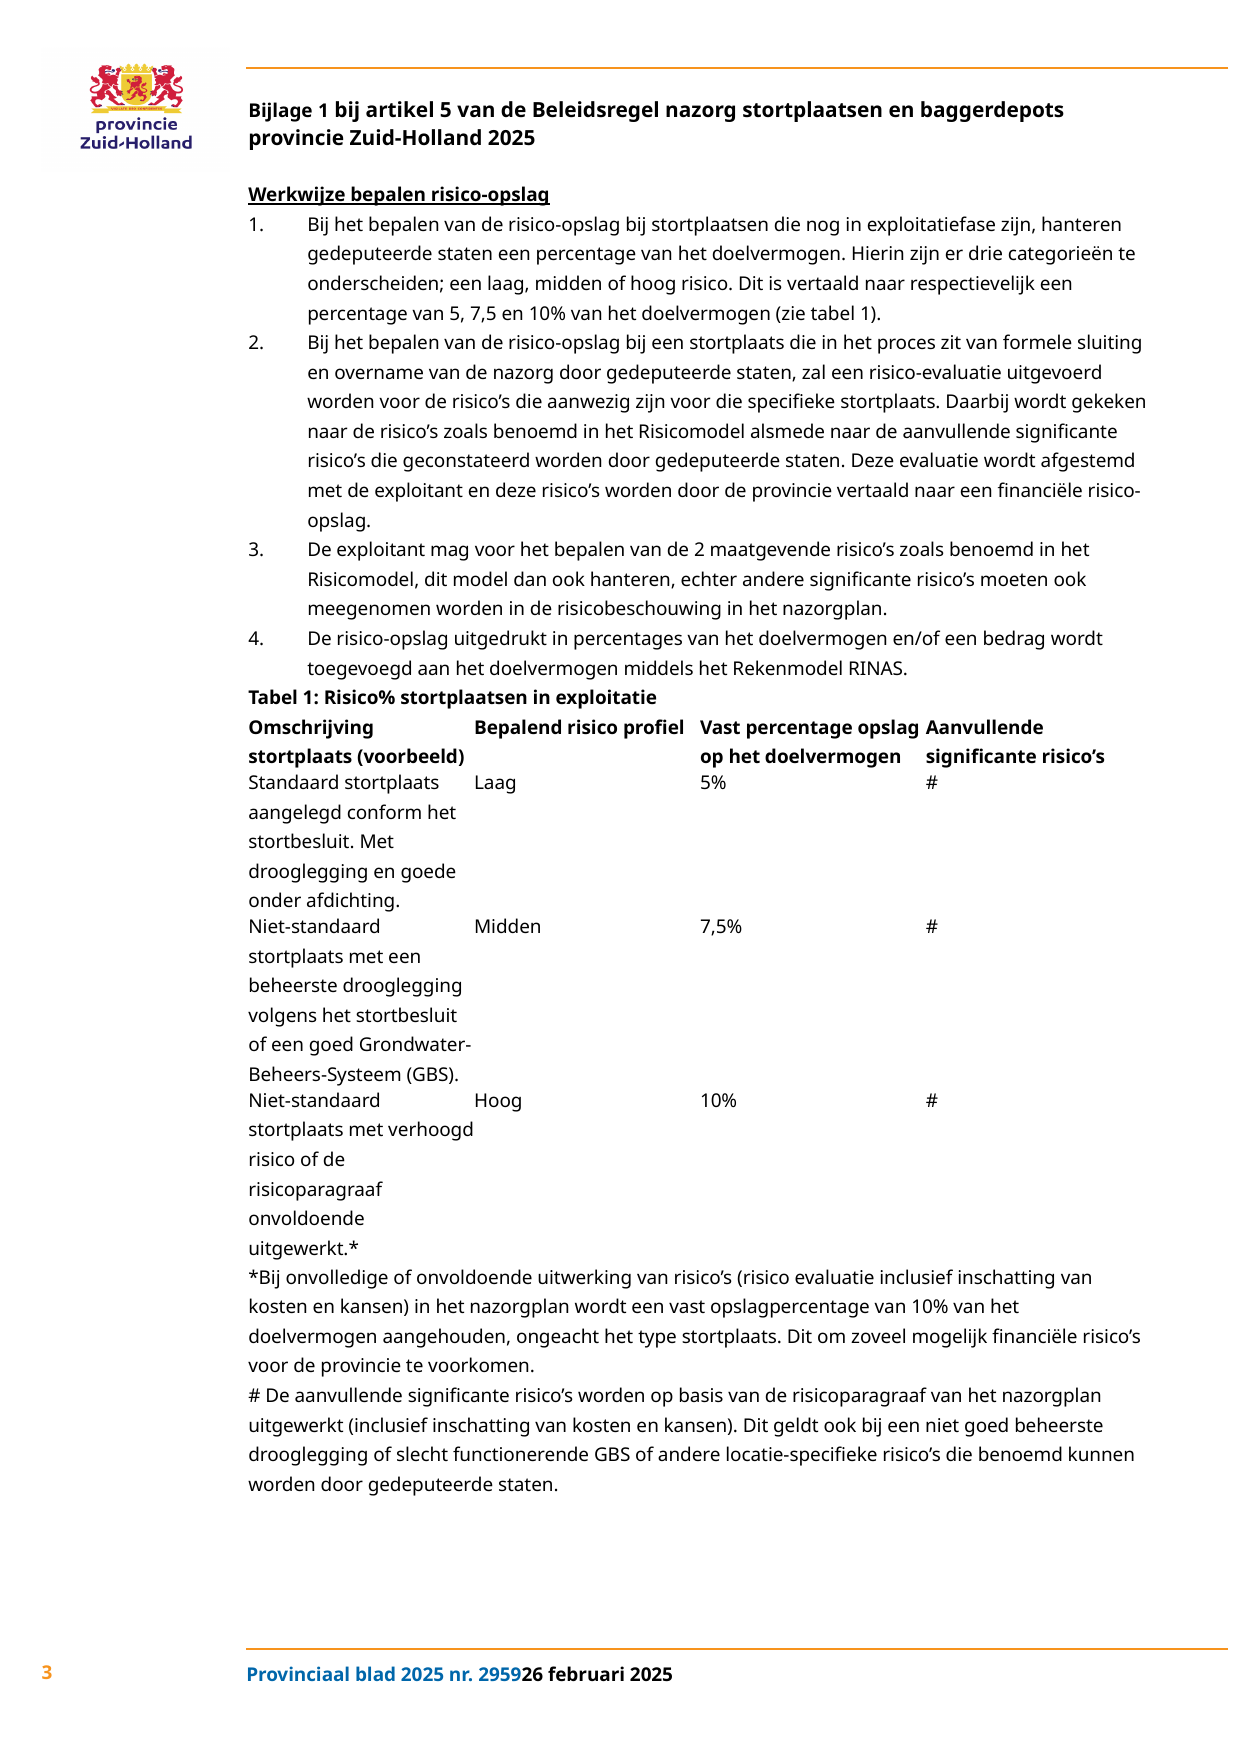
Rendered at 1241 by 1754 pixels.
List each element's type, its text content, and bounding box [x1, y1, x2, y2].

text Bijlage 1 bij artikel 5 van de Beleidsregel nazorg stortplaatsen en baggerdepots provincie Zuid-Holland 2025 [248, 95, 1152, 152]
table_header Omschrijving stortplaats (voorbeeld) [248, 714, 474, 769]
list Bij het bepalen van de risico-opslag bij een stortplaats die in het proces zit van formele sluiting en overname van de nazorg door gedeputeerde staten, zal een risico-evaluatie uitgevoerd worden voor de risico’s die aanwezig zijn voor die specifieke stortplaats. Daarbij wordt gekeken naar de risico’s zoals benoemd in het Risicomodel alsmede naar de aanvullende significante risico’s die geconstateerd worden door gedeputeerde staten. Deze evaluatie wordt afgestemd met de exploitant en deze risico’s worden door de provincie vertaald naar een financiële risico-opslag. [248, 329, 1152, 532]
table_cell # [926, 1087, 1152, 1261]
table_cell Niet-standaard stortplaats met een beheerste drooglegging volgens het stortbesluit of een goed Grondwater-Beheers-Systeem (GBS). [248, 913, 474, 1087]
picture [41, 47, 231, 172]
table_cell Hoog [474, 1087, 700, 1261]
table_cell 7,5% [700, 913, 926, 1087]
table_header Aanvullende significante risico’s [926, 714, 1152, 769]
table_cell 10% [700, 1087, 926, 1261]
list Bij het bepalen van de risico-opslag bij stortplaatsen die nog in exploitatiefase zijn, hanteren gedeputeerde staten een percentage van het doelvermogen. Hierin zijn er drie categorieën te onderscheiden; een laag, midden of hoog risico. Dit is vertaald naar respectievelijk een percentage van 5, 7,5 en 10% van het doelvermogen (zie tabel 1). [248, 211, 1152, 325]
list De risico-opslag uitgedrukt in percentages van het doelvermogen en/of een bedrag wordt toegevoegd aan het doelvermogen middels het Rekenmodel RINAS. [248, 625, 1152, 680]
text # De aanvullende significante risico’s worden op basis van de risicoparagraaf van het nazorgplan uitgewerkt (inclusief inschatting van kosten en kansen). Dit geldt ook bij een niet goed beheerste drooglegging of slecht functionerende GBS of andere locatie-specifieke risico’s die benoemd kunnen worden door gedeputeerde staten. [248, 1382, 1152, 1497]
text Werkwijze bepalen risico-opslag [248, 181, 1152, 207]
table_header Bepalend risico profiel [474, 714, 700, 769]
list De exploitant mag voor het bepalen van de 2 maatgevende risico’s zoals benoemd in het Risicomodel, dit model dan ook hanteren, echter andere significante risico’s moeten ook meegenomen worden in de risicobeschouwing in het nazorgplan. [248, 536, 1152, 621]
table_header Vast percentage opslag op het doelvermogen [700, 714, 926, 769]
text *Bij onvolledige of onvoldoende uitwerking van risico’s (risico evaluatie inclusief inschatting van kosten en kansen) in het nazorgplan wordt een vast opslagpercentage van 10% van het doelvermogen aangehouden, ongeacht het type stortplaats. Dit om zoveel mogelijk financiële risico’s voor de provincie te voorkomen. [248, 1264, 1152, 1378]
table_cell 5% [700, 769, 926, 913]
table_cell # [926, 769, 1152, 913]
table_cell Standaard stortplaats aangelegd conform het stortbesluit. Met drooglegging en goede onder afdichting. [248, 769, 474, 913]
table_cell Midden [474, 913, 700, 1087]
text Tabel 1: Risico% stortplaatsen in exploitatie [248, 684, 1152, 710]
table_cell # [926, 913, 1152, 1087]
table_cell Niet-standaard stortplaats met verhoogd risico of de risicoparagraaf onvoldoende uitgewerkt.* [248, 1087, 474, 1261]
table_cell Laag [474, 769, 700, 913]
